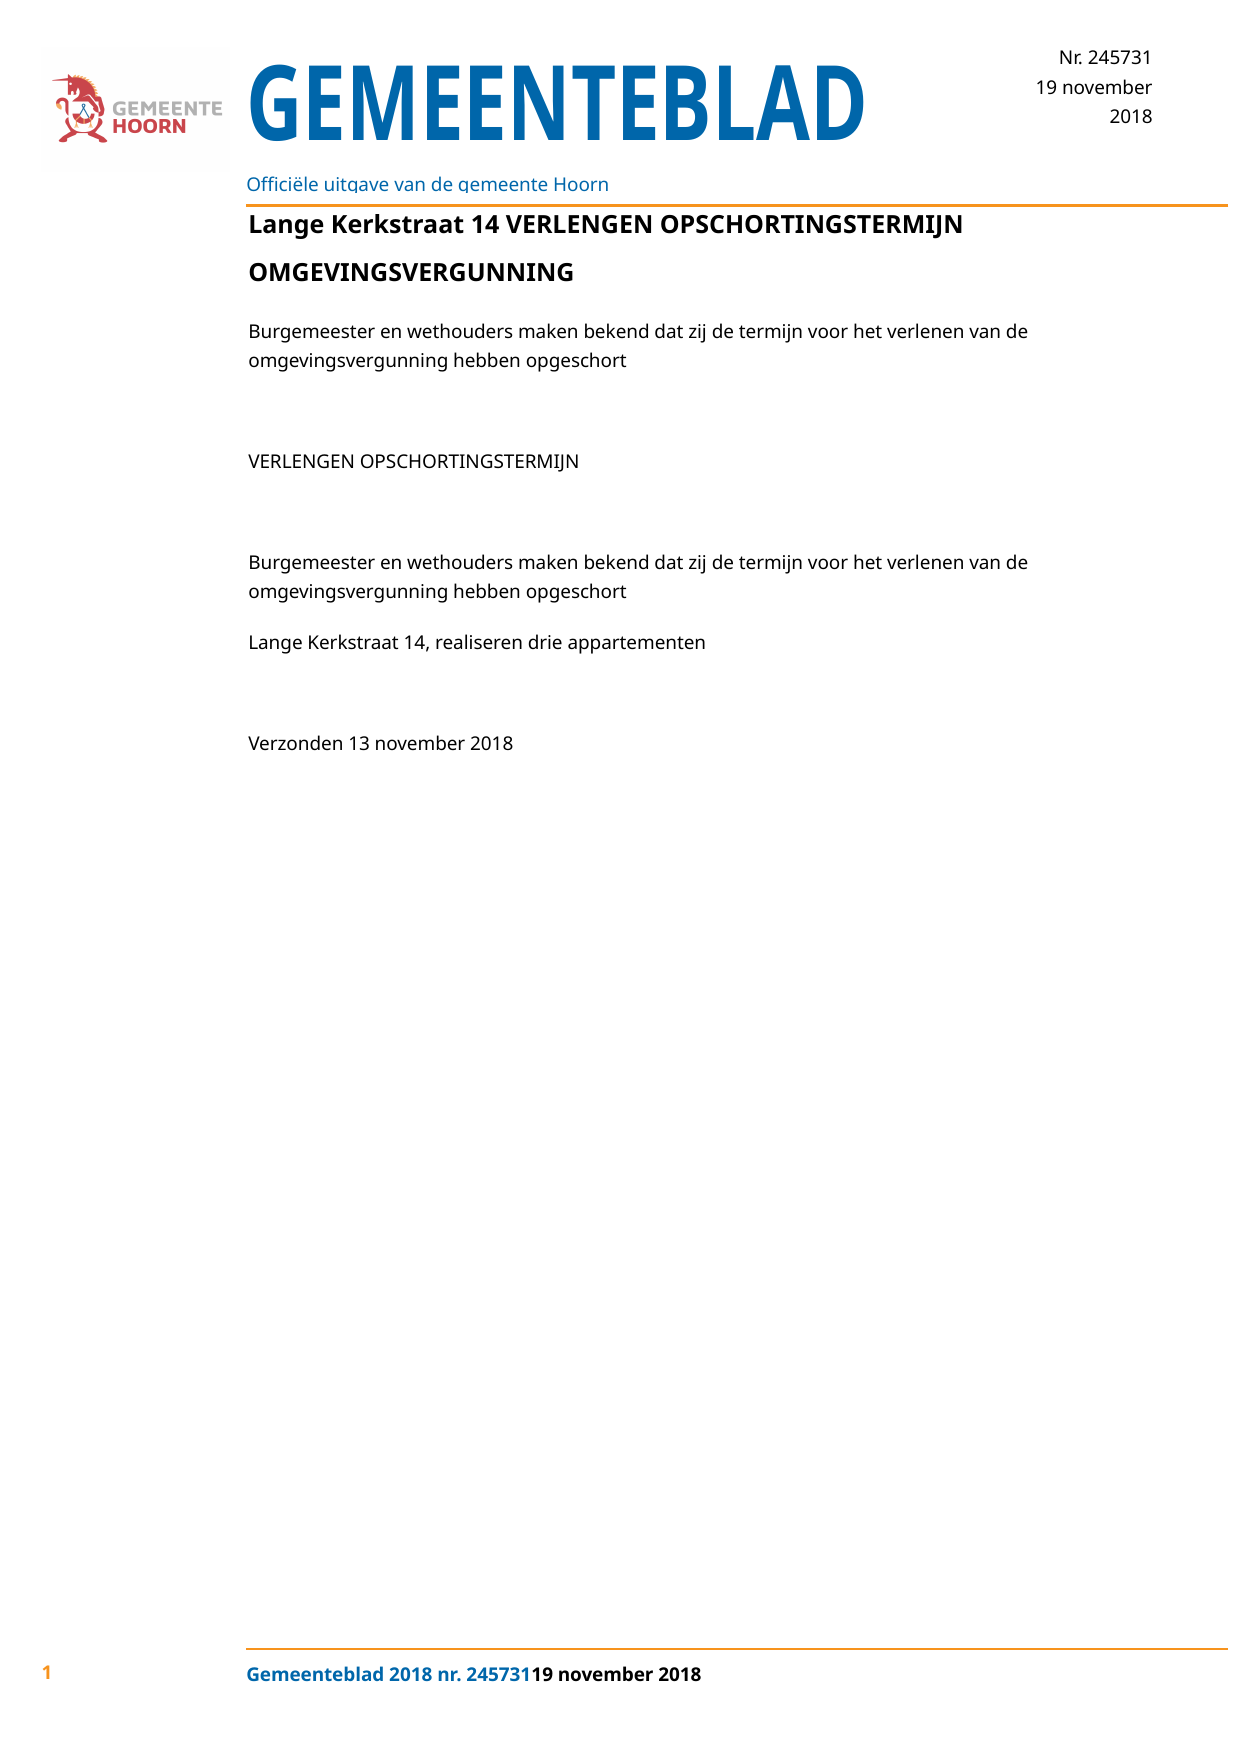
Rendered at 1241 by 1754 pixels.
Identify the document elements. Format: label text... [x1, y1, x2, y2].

text Lange Kerkstraat 14 VERLENGEN OPSCHORTINGSTERMIJN OMGEVINGSVERGUNNING [248, 207, 1152, 288]
picture [41, 47, 231, 172]
text VERLENGEN OPSCHORTINGSTERMIJN [248, 448, 1152, 474]
text Lange Kerkstraat 14, realiseren drie appartementen [248, 629, 1152, 655]
text Verzonden 13 november 2018 [248, 730, 1152, 756]
text Burgemeester en wethouders maken bekend dat zij de termijn voor het verlenen van de omgevingsvergunning hebben opgeschort [248, 318, 1152, 373]
text Burgemeester en wethouders maken bekend dat zij de termijn voor het verlenen van de omgevingsvergunning hebben opgeschort [248, 549, 1152, 604]
